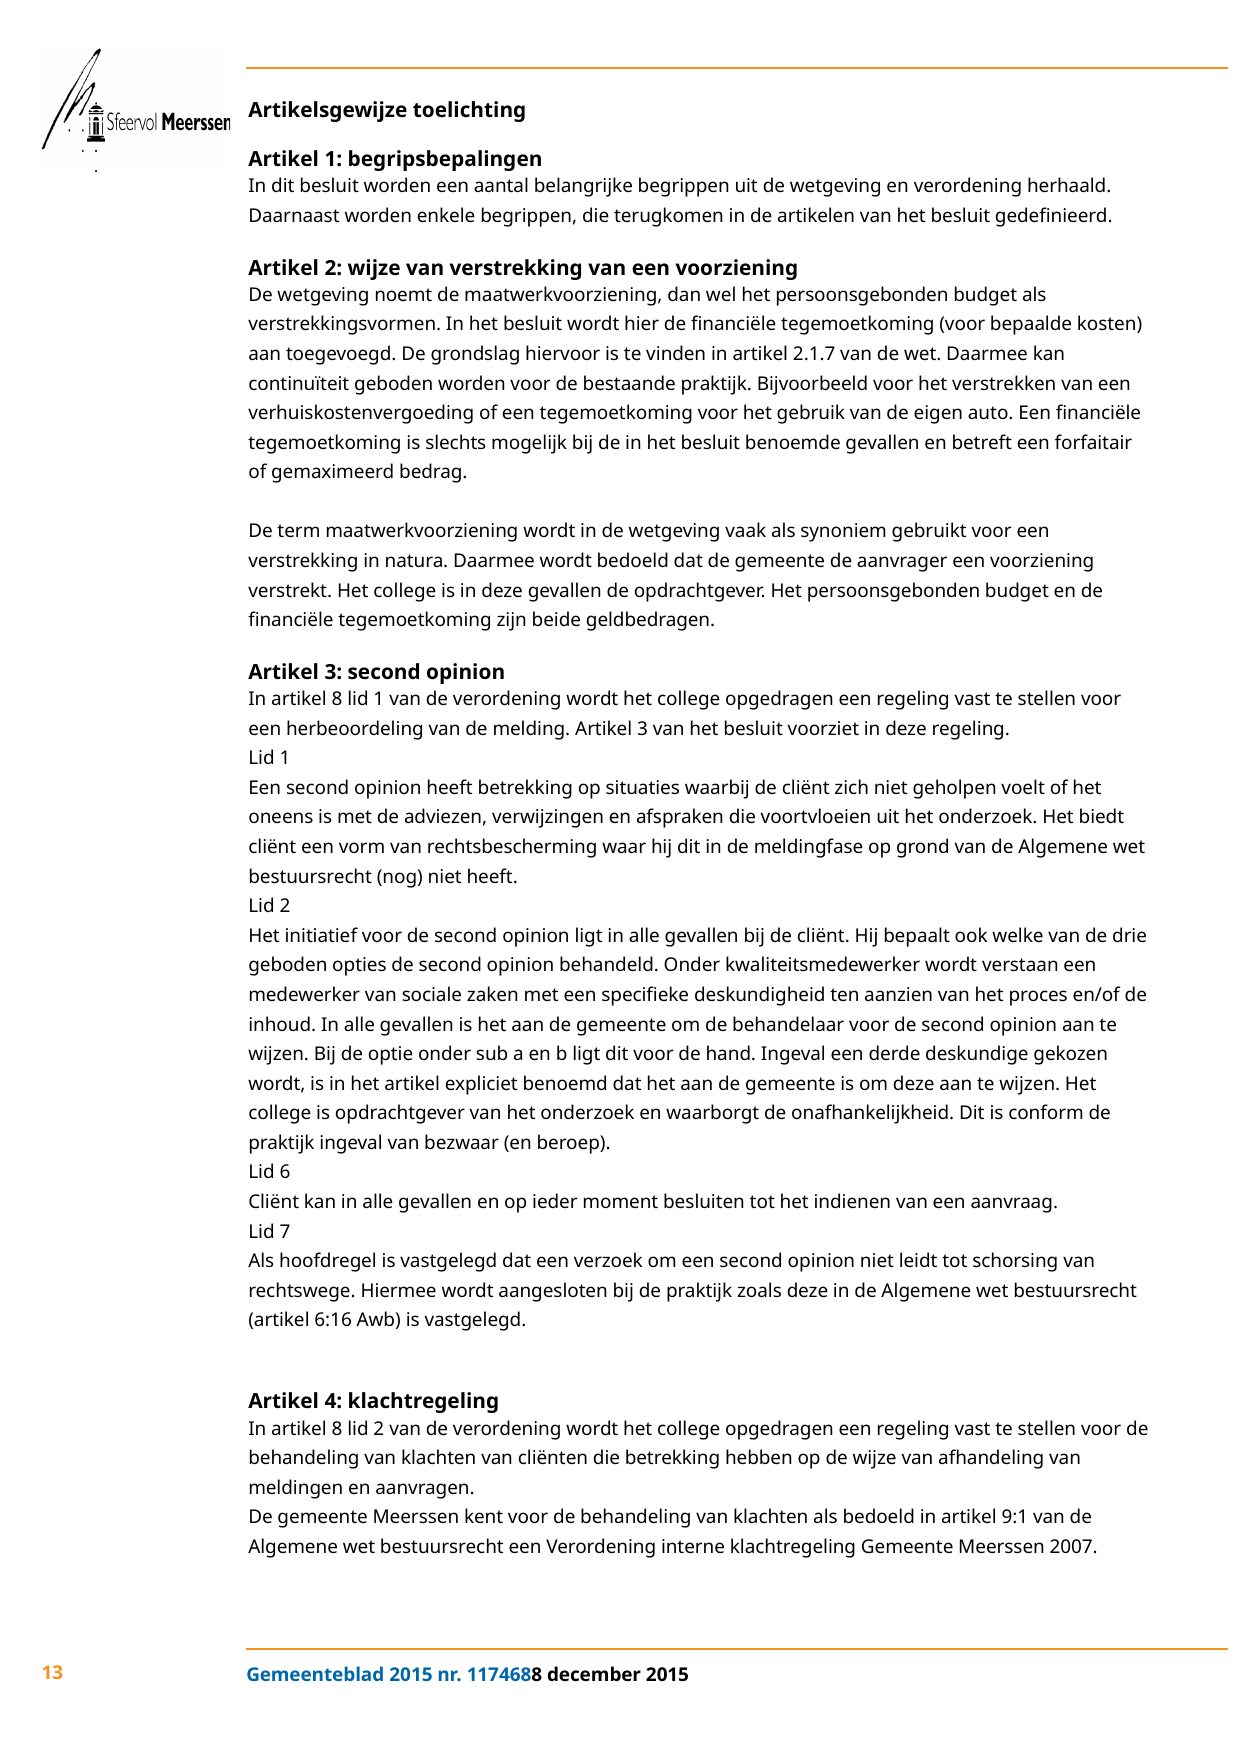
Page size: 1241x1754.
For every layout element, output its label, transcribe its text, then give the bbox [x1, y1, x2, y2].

text Een second opinion heeft betrekking op situaties waarbij de cliënt zich niet geholpen voelt of het oneens is met de adviezen, verwijzingen en afspraken die voortvloeien uit het onderzoek. Het biedt cliënt een vorm van rechtsbescherming waar hij dit in de meldingfase op grond van de Algemene wet bestuursrecht (nog) niet heeft. [248, 774, 1152, 888]
text Als hoofdregel is vastgelegd dat een verzoek om een second opinion niet leidt tot schorsing van rechtswege. Hiermee wordt aangesloten bij de praktijk zoals deze in de Algemene wet bestuursrecht (artikel 6:16 Awb) is vastgelegd. [248, 1247, 1152, 1332]
text Cliënt kan in alle gevallen en op ieder moment besluiten tot het indienen van een aanvraag. [248, 1188, 1152, 1214]
text In dit besluit worden een aantal belangrijke begrippen uit de wetgeving en verordening herhaald. Daarnaast worden enkele begrippen, die terugkomen in de artikelen van het besluit gedefinieerd. [248, 173, 1152, 228]
text Het initiatief voor de second opinion ligt in alle gevallen bij de cliënt. Hij bepaalt ook welke van de drie geboden opties de second opinion behandeld. Onder kwaliteitsmedewerker wordt verstaan een medewerker van sociale zaken met een specifieke deskundigheid ten aanzien van het proces en/of de inhoud. In alle gevallen is het aan de gemeente om de behandelaar voor de second opinion aan te wijzen. Bij de optie onder sub a en b ligt dit voor de hand. Ingeval een derde deskundige gekozen wordt, is in het artikel expliciet benoemd dat het aan de gemeente is om deze aan te wijzen. Het college is opdrachtgever van het onderzoek en waarborgt de onafhankelijkheid. Dit is conform de praktijk ingeval van bezwaar (en beroep). [248, 922, 1152, 1155]
text Artikelsgewijze toelichting [248, 95, 1152, 123]
text Lid 6 [248, 1159, 1152, 1184]
text De gemeente Meerssen kent voor de behandeling van klachten als bedoeld in artikel 9:1 van de Algemene wet bestuursrecht een Verordening interne klachtregeling Gemeente Meerssen 2007. [248, 1504, 1152, 1559]
text Artikel 3: second opinion [248, 657, 1152, 685]
text Lid 2 [248, 892, 1152, 918]
text Artikel 4: klachtregeling [248, 1387, 1152, 1415]
text De wetgeving noemt de maatwerkvoorziening, dan wel het persoonsgebonden budget als verstrekkingsvormen. In het besluit wordt hier de financiële tegemoetkoming (voor bepaalde kosten) aan toegevoegd. De grondslag hiervoor is te vinden in artikel 2.1.7 van de wet. Daarmee kan continuïteit geboden worden voor de bestaande praktijk. Bijvoorbeeld voor het verstrekken van een verhuiskostenvergoeding of een tegemoetkoming voor het gebruik van de eigen auto. Een financiële tegemoetkoming is slechts mogelijk bij de in het besluit benoemde gevallen en betreft een forfaitair of gemaximeerd bedrag. [248, 281, 1152, 484]
picture [41, 47, 231, 172]
text Artikel 2: wijze van verstrekking van een voorziening [248, 253, 1152, 281]
text In artikel 8 lid 1 van de verordening wordt het college opgedragen een regeling vast te stellen voor een herbeoordeling van de melding. Artikel 3 van het besluit voorziet in deze regeling. [248, 685, 1152, 741]
text Lid 7 [248, 1218, 1152, 1243]
text Lid 1 [248, 744, 1152, 770]
text In artikel 8 lid 2 van de verordening wordt het college opgedragen een regeling vast te stellen voor de behandeling van klachten van cliënten die betrekking hebben op de wijze van afhandeling van meldingen en aanvragen. [248, 1415, 1152, 1500]
text Artikel 1: begripsbepalingen [248, 144, 1152, 173]
text De term maatwerkvoorziening wordt in de wetgeving vaak als synoniem gebruikt voor een verstrekking in natura. Daarmee wordt bedoeld dat de gemeente de aanvrager een voorziening verstrekt. Het college is in deze gevallen de opdrachtgever. Het persoonsgebonden budget en de financiële tegemoetkoming zijn beide geldbedragen. [248, 518, 1152, 632]
